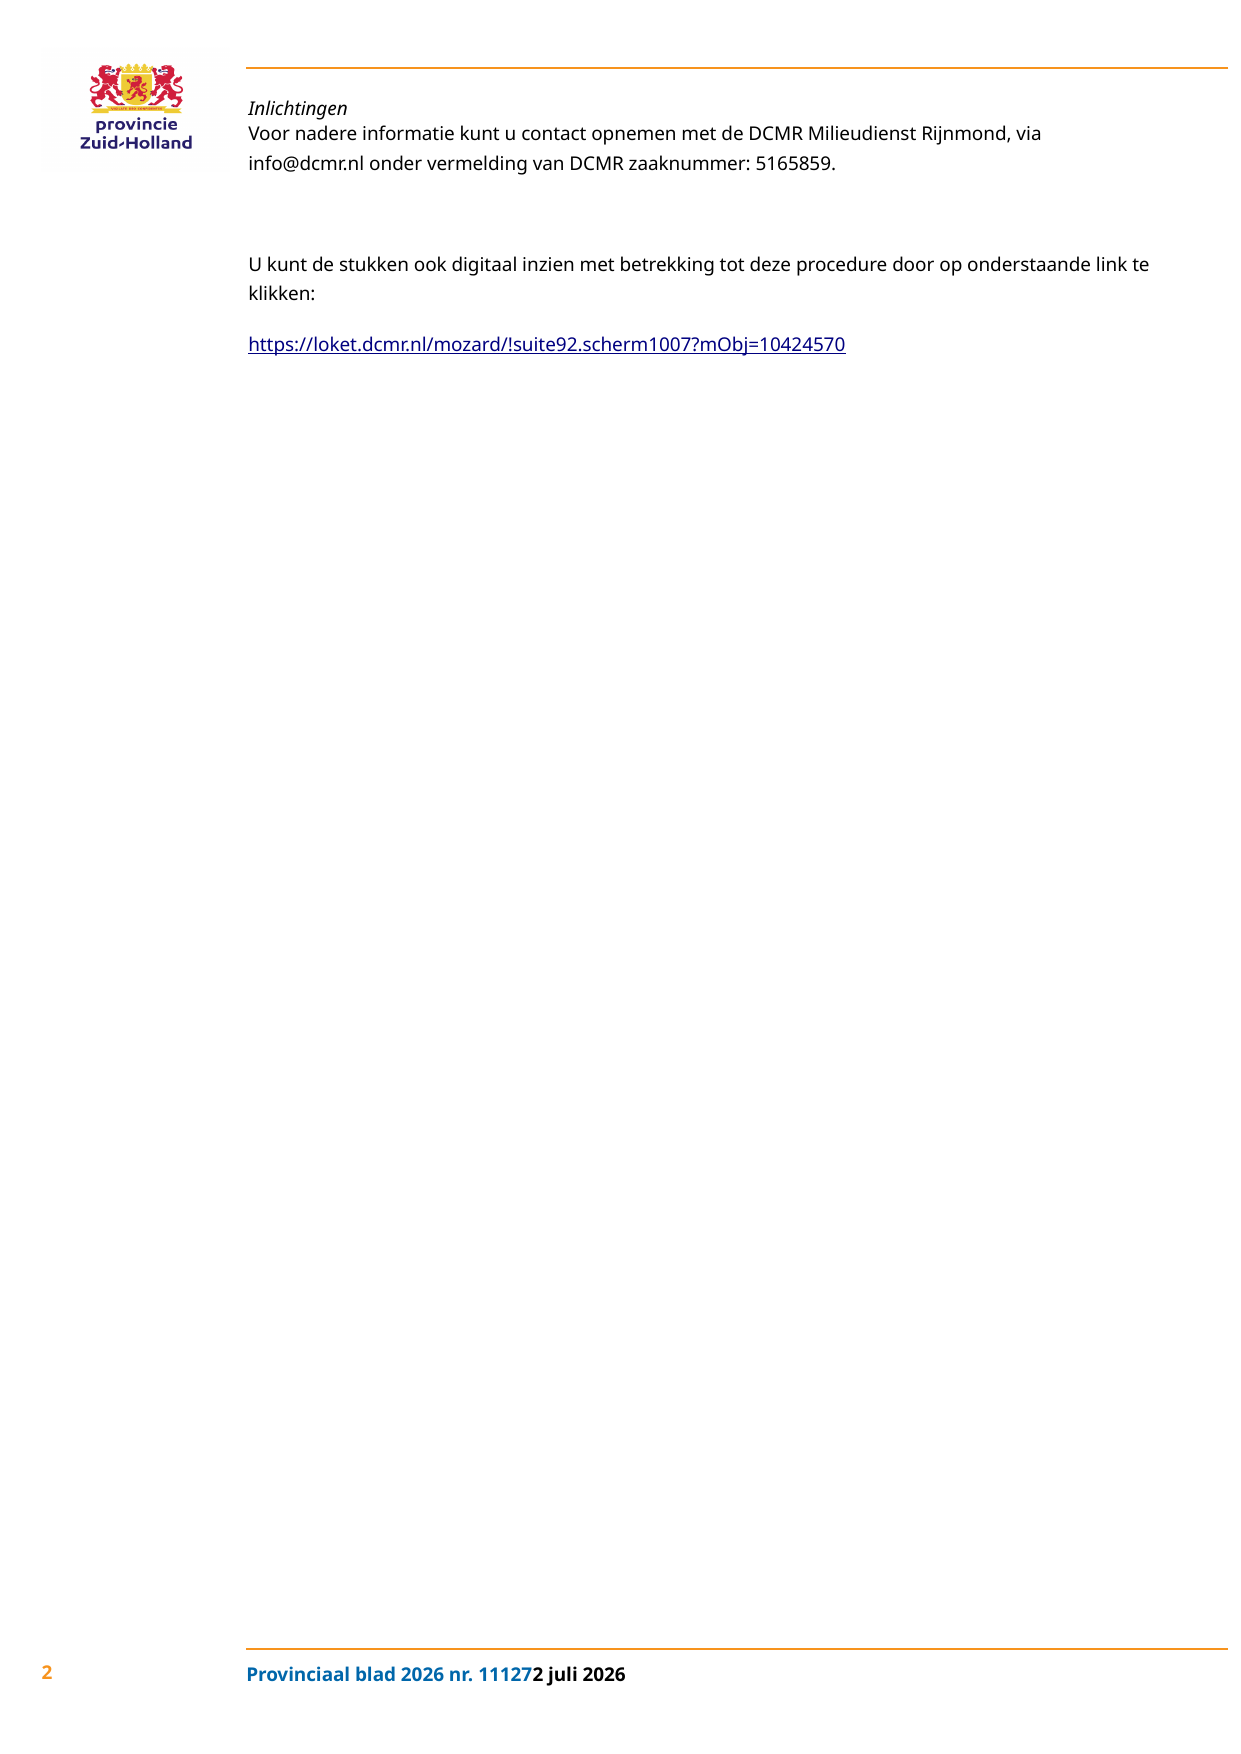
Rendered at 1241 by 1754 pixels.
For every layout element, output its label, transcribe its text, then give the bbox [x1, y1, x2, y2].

text Inlichtingen [248, 95, 1152, 121]
text https://loket.dcmr.nl/mozard/!suite92.scherm1007?mObj=10424570 [248, 331, 1152, 357]
picture [41, 47, 231, 172]
text Voor nadere informatie kunt u contact opnemen met de DCMR Milieudienst Rijnmond, via info@dcmr.nl onder vermelding van DCMR zaaknummer: 5165859. [248, 121, 1152, 176]
text U kunt de stukken ook digitaal inzien met betrekking tot deze procedure door op onderstaande link te klikken: [248, 251, 1152, 306]
